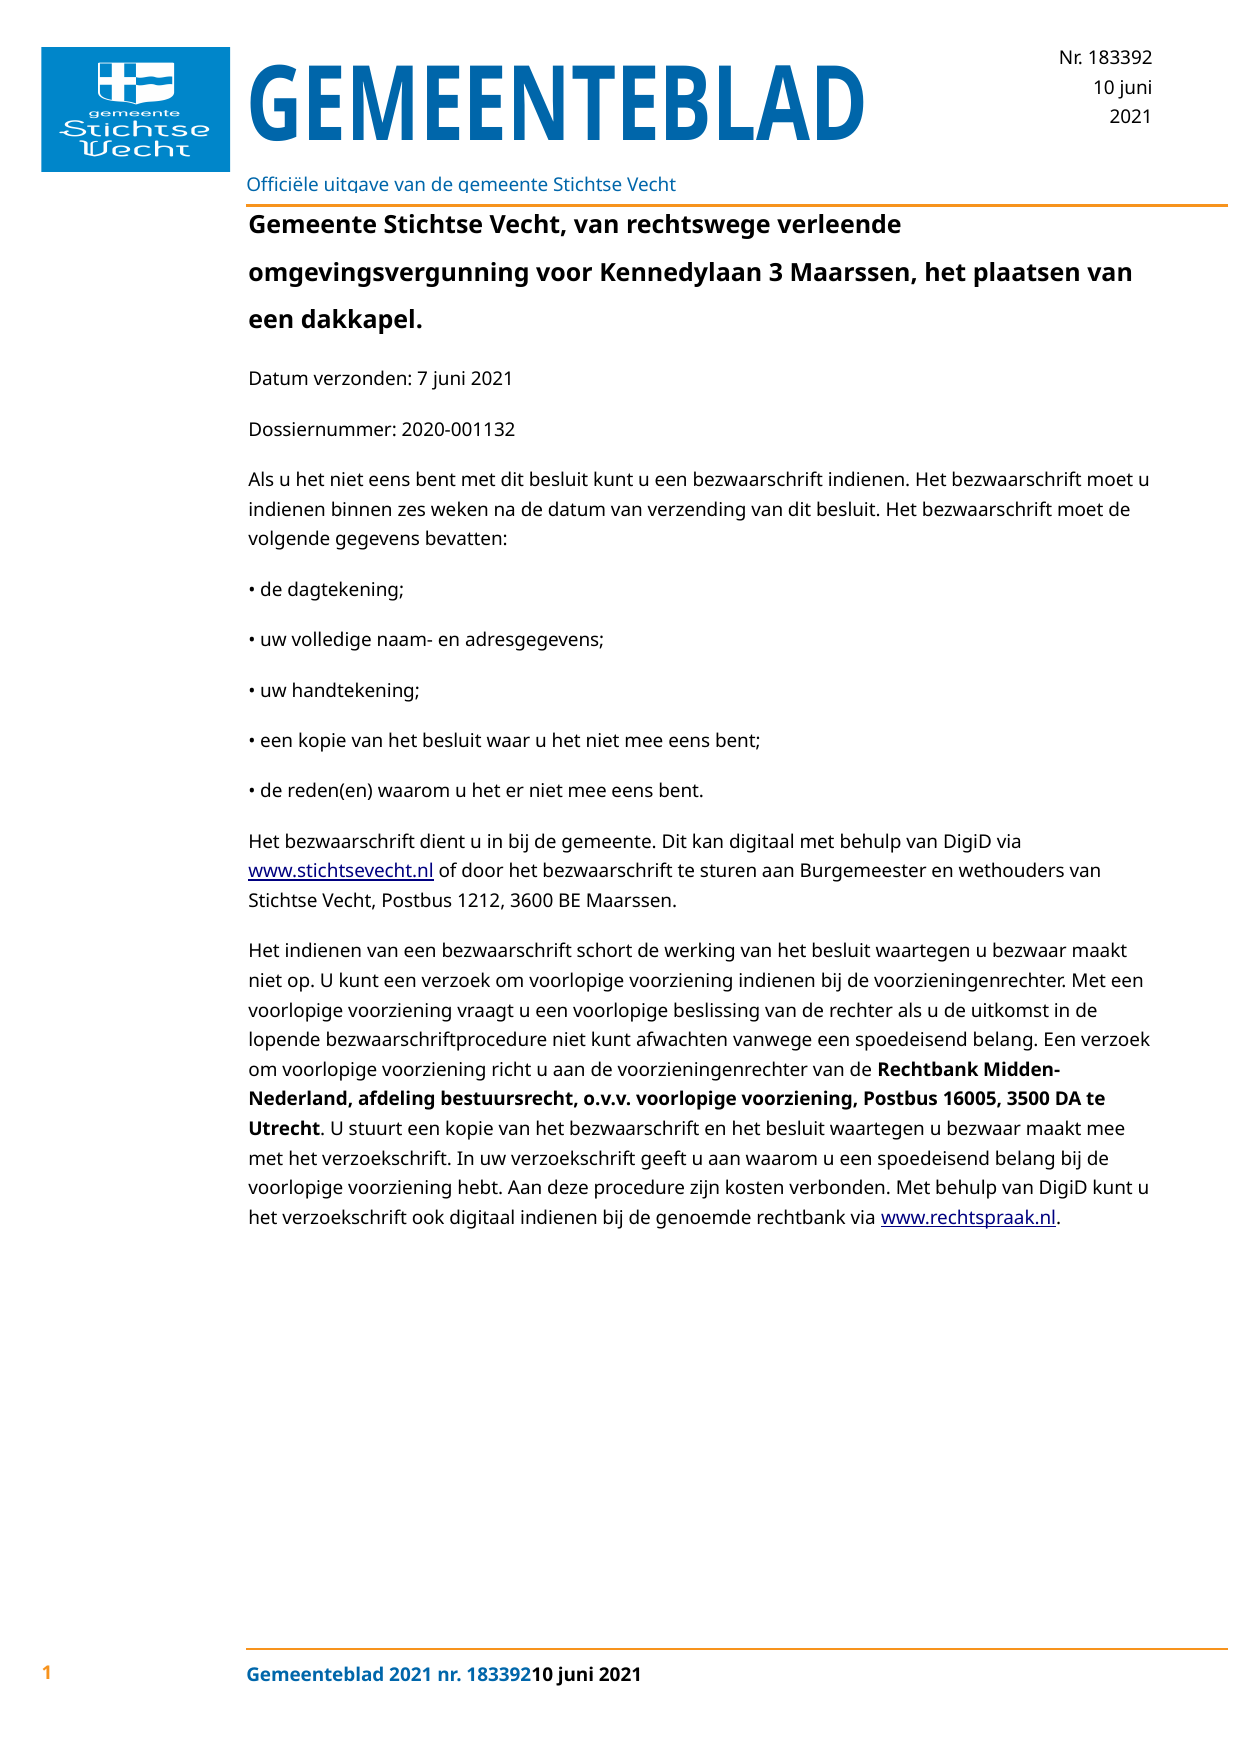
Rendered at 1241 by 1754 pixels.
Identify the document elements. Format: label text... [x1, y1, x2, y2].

text Dossiernummer: 2020-001132 [248, 416, 1152, 442]
text Gemeente Stichtse Vecht, van rechtswege verleende omgevingsvergunning voor Kennedylaan 3 Maarssen, het plaatsen van een dakkapel. [248, 207, 1152, 336]
text Het bezwaarschrift dient u in bij de gemeente. Dit kan digitaal met behulp van DigiD via www.stichtsevecht.nl of door het bezwaarschrift te sturen aan Burgemeester en wethouders van Stichtse Vecht, Postbus 1212, 3600 BE Maarssen. [248, 828, 1152, 913]
text Het indienen van een bezwaarschrift schort de werking van het besluit waartegen u bezwaar maakt niet op. U kunt een verzoek om voorlopige voorziening indienen bij de voorzieningenrechter. Met een voorlopige voorziening vraagt u een voorlopige beslissing van de rechter als u de uitkomst in de lopende bezwaarschriftprocedure niet kunt afwachten vanwege een spoedeisend belang. Een verzoek om voorlopige voorziening richt u aan de voorzieningenrechter van de Rechtbank Midden-Nederland, afdeling bestuursrecht, o.v.v. voorlopige voorziening, Postbus 16005, 3500 DA te Utrecht. U stuurt een kopie van het bezwaarschrift en het besluit waartegen u bezwaar maakt mee met het verzoekschrift. In uw verzoekschrift geeft u aan waarom u een spoedeisend belang bij de voorlopige voorziening hebt. Aan deze procedure zijn kosten verbonden. Met behulp van DigiD kunt u het verzoekschrift ook digitaal indienen bij de genoemde rechtbank via www.rechtspraak.nl. [248, 938, 1152, 1229]
text Als u het niet eens bent met dit besluit kunt u een bezwaarschrift indienen. Het bezwaarschrift moet u indienen binnen zes weken na de datum van verzending van dit besluit. Het bezwaarschrift moet de volgende gegevens bevatten: [248, 466, 1152, 551]
text • uw handtekening; [248, 677, 1152, 702]
picture [137, 63, 174, 103]
text Datum verzonden: 7 juni 2021 [248, 366, 1152, 391]
picture [99, 63, 135, 101]
text • de dagtekening; [248, 576, 1152, 602]
text • de reden(en) waarom u het er niet mee eens bent. [248, 778, 1152, 803]
text • een kopie van het besluit waar u het niet mee eens bent; [248, 727, 1152, 753]
text • uw volledige naam- en adresgegevens; [248, 626, 1152, 652]
